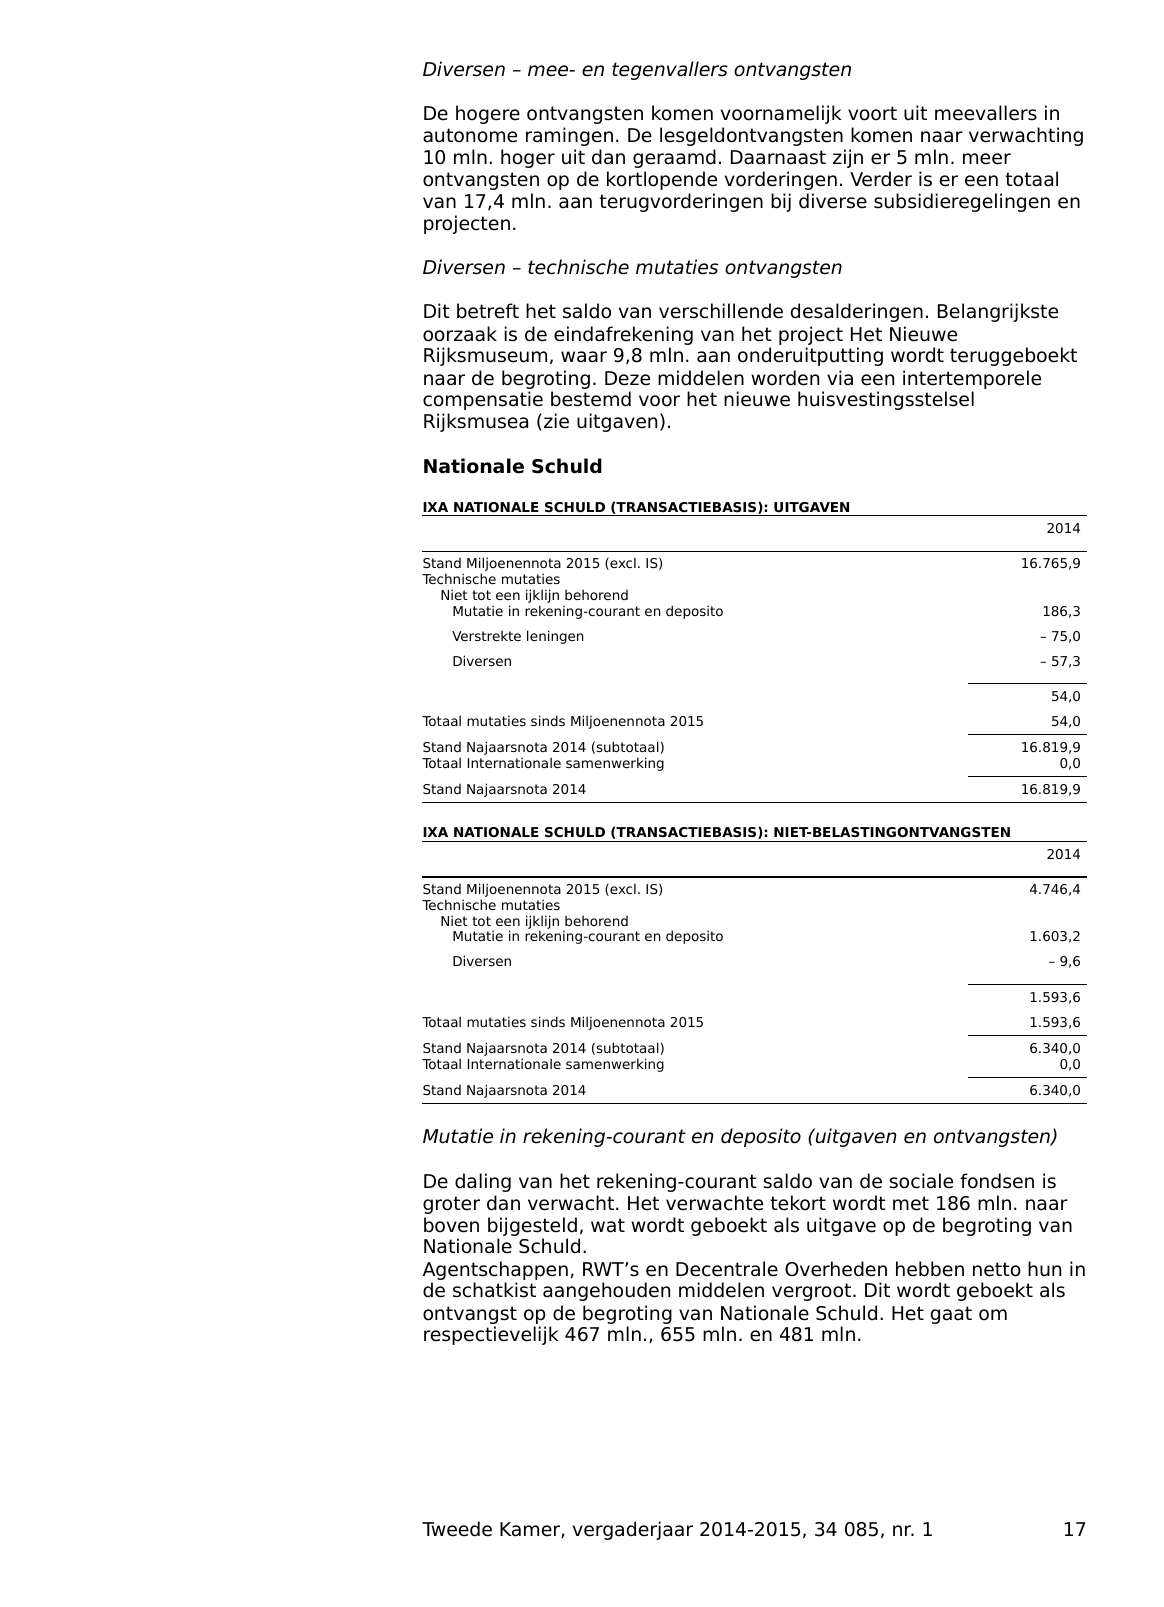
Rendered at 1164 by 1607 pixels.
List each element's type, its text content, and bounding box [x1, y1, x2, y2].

table_cell 16.819,9 [968, 777, 1087, 802]
subtitle Nationale Schuld [422, 456, 1087, 477]
table_cell – 57,3 [968, 654, 1087, 683]
table_cell [968, 898, 1087, 913]
table_cell Stand Miljoenennota 2015 (excl. IS) [422, 552, 967, 572]
table_cell 186,3 [968, 604, 1087, 628]
subtitle Mutatie in rekening-courant en deposito (uitgaven en ontvangsten) [422, 1126, 1087, 1148]
table_cell [434, 929, 446, 954]
table_cell [446, 842, 967, 876]
table_cell Technische mutaties [422, 572, 967, 588]
table_cell Stand Najaarsnota 2014 [422, 776, 967, 802]
table_cell [434, 629, 446, 653]
table_cell – 9,6 [968, 954, 1087, 984]
table_cell 54,0 [968, 714, 1087, 734]
table_cell [434, 654, 446, 683]
subtitle Diversen – mee- en tegenvallers ontvangsten [422, 59, 1087, 81]
table_cell Stand Najaarsnota 2014 (subtotaal) [422, 1035, 967, 1057]
table_cell Mutatie in rekening-courant en deposito [446, 929, 967, 954]
table_cell Verstrekte leningen [446, 629, 967, 653]
table_cell 1.593,6 [968, 985, 1087, 1015]
table_cell [422, 629, 434, 653]
table_cell Stand Najaarsnota 2014 [422, 1077, 967, 1103]
table_cell [968, 572, 1087, 588]
text De daling van het rekening-courant saldo van de sociale fondsen is groter dan verwacht. Het verwachte tekort wordt met 186 mln. naar boven bijgesteld, wat wordt geboekt als uitgave op de begroting van Nationale Schuld. [422, 1171, 1087, 1258]
table_cell [968, 914, 1087, 929]
table_cell Totaal Internationale samenwerking [422, 1057, 967, 1077]
table_cell 0,0 [968, 1057, 1087, 1077]
table_cell 1.603,2 [968, 929, 1087, 954]
table_cell Mutatie in rekening-courant en deposito [446, 604, 967, 628]
table_cell [422, 588, 434, 603]
table_cell Niet tot een ijklijn behorend [434, 588, 967, 603]
table_cell Diversen [446, 954, 967, 984]
table_cell Niet tot een ijklijn behorend [434, 914, 967, 929]
table_cell [434, 984, 446, 1015]
table_cell Diversen [446, 654, 967, 683]
table_cell Technische mutaties [422, 898, 967, 913]
table_header IXA NATIONALE SCHULD (TRANSACTIEBASIS): NIET-BELASTINGONTVANGSTEN [422, 825, 1087, 841]
text Dit betreft het saldo van verschillende desalderingen. Belangrijkste oorzaak is de eindafrekening van het project Het Nieuwe Rijksmuseum, waar 9,8 mln. aan onderuitputting wordt teruggeboekt naar de begroting. Deze middelen worden via een intertemporele compensatie bestemd voor het nieuwe huisvestingsstelsel Rijksmusea (zie uitgaven). [422, 301, 1087, 433]
table_cell 16.765,9 [968, 552, 1087, 572]
table_cell 54,0 [968, 684, 1087, 714]
table_cell 16.819,9 [968, 735, 1087, 756]
table_cell [422, 954, 434, 984]
table_cell 0,0 [968, 756, 1087, 776]
table_cell [422, 604, 434, 628]
text De hogere ontvangsten komen voornamelijk voort uit meevallers in autonome ramingen. De lesgeldontvangsten komen naar verwachting 10 mln. hoger uit dan geraamd. Daarnaast zijn er 5 mln. meer ontvangsten op de kortlopende vorderingen. Verder is er een totaal van 17,4 mln. aan terugvorderingen bij diverse subsidieregelingen en projecten. [422, 103, 1087, 235]
table_cell [422, 654, 434, 683]
table_cell Totaal Internationale samenwerking [422, 756, 967, 776]
table_cell [968, 588, 1087, 603]
table_cell 2014 [968, 842, 1087, 876]
table_cell 6.340,0 [968, 1036, 1087, 1057]
table_header IXA NATIONALE SCHULD (TRANSACTIEBASIS): UITGAVEN [422, 499, 1087, 515]
text Agentschappen, RWT’s en Decentrale Overheden hebben netto hun in de schatkist aangehouden middelen vergroot. Dit wordt geboekt als ontvangst op de begroting van Nationale Schuld. Het gaat om respectievelijk 467 mln., 655 mln. en 481 mln. [422, 1258, 1087, 1346]
table_cell [422, 914, 434, 929]
table_cell [434, 683, 446, 714]
table_cell [446, 984, 967, 1015]
table_cell Totaal mutaties sinds Miljoenennota 2015 [422, 1015, 967, 1035]
table_cell [446, 683, 967, 714]
table_cell [434, 842, 446, 876]
table_cell [434, 954, 446, 984]
table_cell [434, 516, 446, 551]
table_cell Stand Miljoenennota 2015 (excl. IS) [422, 878, 967, 898]
table_cell 2014 [968, 516, 1087, 551]
table_cell Stand Najaarsnota 2014 (subtotaal) [422, 734, 967, 756]
subtitle Diversen – technische mutaties ontvangsten [422, 257, 1087, 279]
table_cell Totaal mutaties sinds Miljoenennota 2015 [422, 714, 967, 734]
table_cell [422, 683, 434, 714]
table_cell [434, 604, 446, 628]
table_cell [422, 984, 434, 1015]
table_cell [446, 516, 967, 551]
table_cell 6.340,0 [968, 1078, 1087, 1103]
table_cell [422, 842, 434, 876]
table_cell [422, 929, 434, 954]
table_cell 1.593,6 [968, 1015, 1087, 1035]
table_cell – 75,0 [968, 629, 1087, 653]
table_cell [422, 516, 434, 551]
table_cell 4.746,4 [968, 878, 1087, 898]
